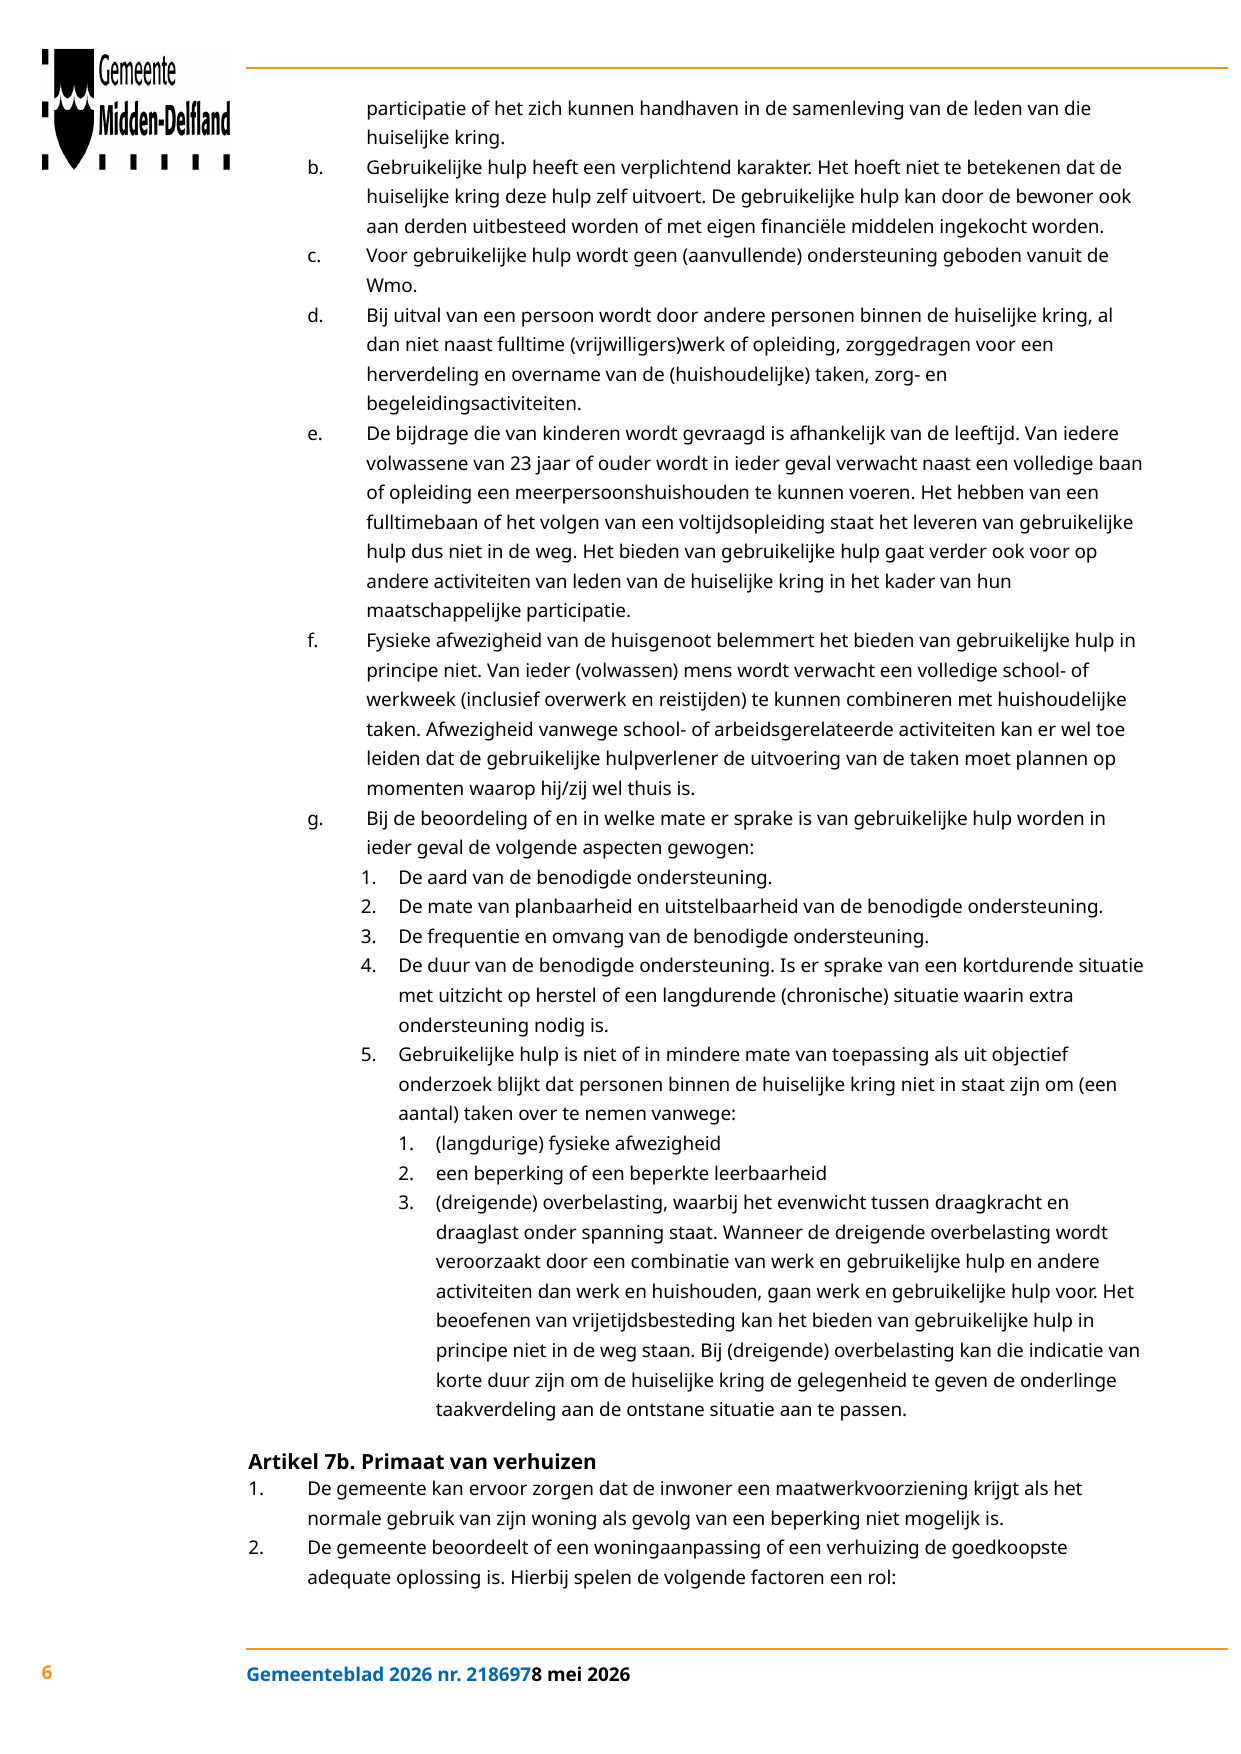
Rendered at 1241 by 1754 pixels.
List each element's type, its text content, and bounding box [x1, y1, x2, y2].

list De aard van de benodigde ondersteuning. [361, 864, 1152, 890]
list De frequentie en omvang van de benodigde ondersteuning. [361, 923, 1152, 949]
list (langdurige) fysieke afwezigheid [398, 1130, 1152, 1156]
list een beperking of een beperkte leerbaarheid [398, 1160, 1152, 1186]
list De gemeente kan ervoor zorgen dat de inwoner een maatwerkvoorziening krijgt als het normale gebruik van zijn woning als gevolg van een beperking niet mogelijk is. [248, 1475, 1152, 1531]
list Fysieke afwezigheid van de huisgenoot belemmert het bieden van gebruikelijke hulp in principe niet. Van ieder (volwassen) mens wordt verwacht een volledige school- of werkweek (inclusief overwerk en reistijden) te kunnen combineren met huishoudelijke taken. Afwezigheid vanwege school- of arbeidsgerelateerde activiteiten kan er wel toe leiden dat de gebruikelijke hulpverlener de uitvoering van de taken moet plannen op momenten waarop hij/zij wel thuis is. [307, 627, 1152, 801]
list De duur van de benodigde ondersteuning. Is er sprake van een kortdurende situatie met uitzicht op herstel of een langdurende (chronische) situatie waarin extra ondersteuning nodig is. [361, 953, 1152, 1038]
list Bij uitval van een persoon wordt door andere personen binnen de huiselijke kring, al dan niet naast fulltime (vrijwilligers)werk of opleiding, zorggedragen voor een herverdeling en overname van de (huishoudelijke) taken, zorg- en begeleidingsactiviteiten. [307, 302, 1152, 416]
list Bij de beoordeling of en in welke mate er sprake is van gebruikelijke hulp worden in ieder geval de volgende aspecten gewogen: [307, 805, 1152, 860]
list De bijdrage die van kinderen wordt gevraagd is afhankelijk van de leeftijd. Van iedere volwassene van 23 jaar of ouder wordt in ieder geval verwacht naast een volledige baan of opleiding een meerpersoonshuishouden te kunnen voeren. Het hebben van een fulltimebaan of het volgen van een voltijdsopleiding staat het leveren van gebruikelijke hulp dus niet in de weg. Het bieden van gebruikelijke hulp gaat verder ook voor op andere activiteiten van leden van de huiselijke kring in het kader van hun maatschappelijke participatie. [307, 420, 1152, 623]
text Artikel 7b. Primaat van verhuizen [248, 1447, 1152, 1475]
list Gebruikelijke hulp heeft een verplichtend karakter. Het hoeft niet te betekenen dat de huiselijke kring deze hulp zelf uitvoert. De gebruikelijke hulp kan door de bewoner ook aan derden uitbesteed worden of met eigen financiële middelen ingekocht worden. [307, 154, 1152, 239]
list De mate van planbaarheid en uitstelbaarheid van de benodigde ondersteuning. [361, 893, 1152, 919]
list (dreigende) overbelasting, waarbij het evenwicht tussen draagkracht en draaglast onder spanning staat. Wanneer de dreigende overbelasting wordt veroorzaakt door een combinatie van werk en gebruikelijke hulp en andere activiteiten dan werk en huishouden, gaan werk en gebruikelijke hulp voor. Het beoefenen van vrijetijdsbesteding kan het bieden van gebruikelijke hulp in principe niet in de weg staan. Bij (dreigende) overbelasting kan die indicatie van korte duur zijn om de huiselijke kring de gelegenheid te geven de onderlinge taakverdeling aan de ontstane situatie aan te passen. [398, 1189, 1152, 1422]
picture [41, 47, 231, 172]
list Gebruikelijke hulp is niet of in mindere mate van toepassing als uit objectief onderzoek blijkt dat personen binnen de huiselijke kring niet in staat zijn om (een aantal) taken over te nemen vanwege: [361, 1041, 1152, 1126]
list De gemeente beoordeelt of een woningaanpassing of een verhuizing de goedkoopste adequate oplossing is. Hierbij spelen de volgende factoren een rol: [248, 1534, 1152, 1590]
list participatie of het zich kunnen handhaven in de samenleving van de leden van die huiselijke kring. [307, 95, 1152, 150]
list Voor gebruikelijke hulp wordt geen (aanvullende) ondersteuning geboden vanuit de Wmo. [307, 243, 1152, 298]
